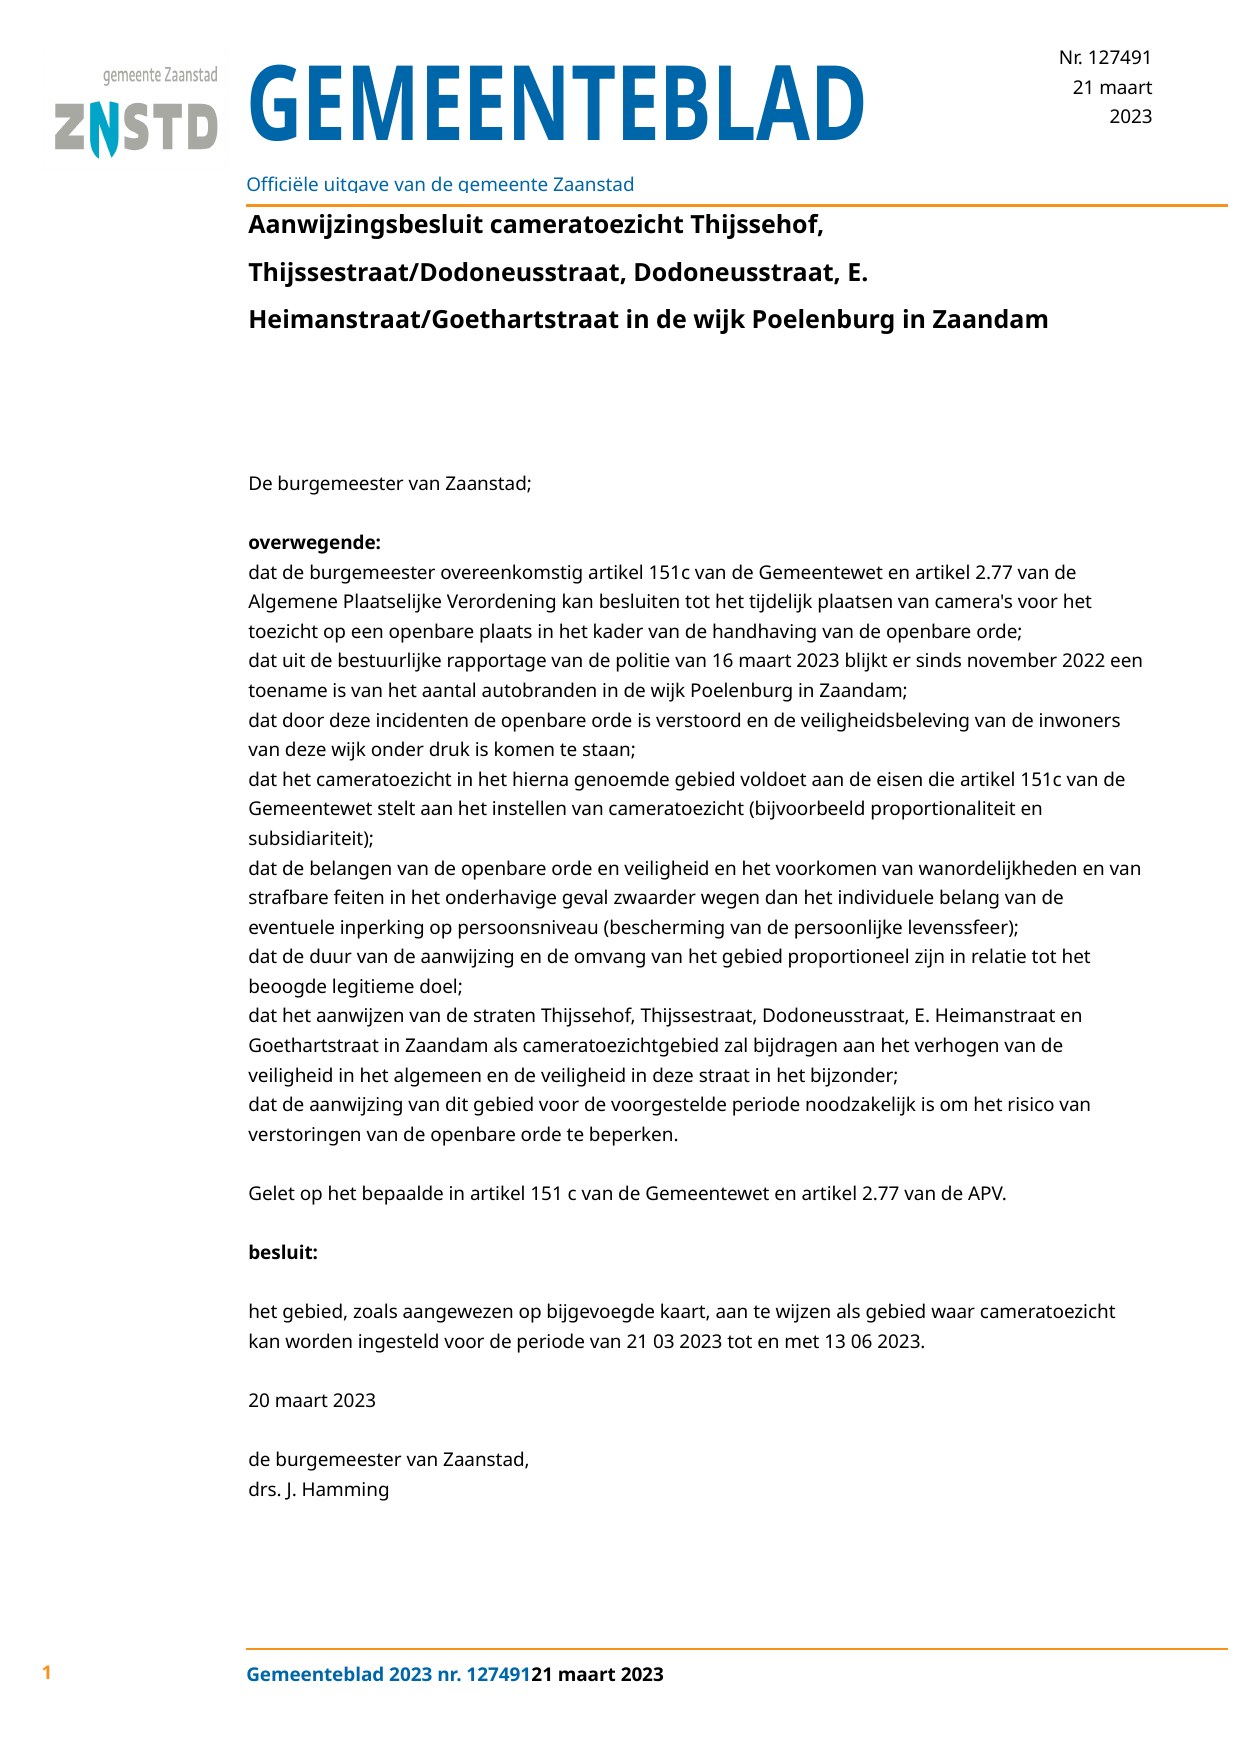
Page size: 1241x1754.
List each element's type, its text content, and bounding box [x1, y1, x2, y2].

text dat door deze incidenten de openbare orde is verstoord en de veiligheidsbeleving van de inwoners van deze wijk onder druk is komen te staan; [248, 707, 1152, 762]
text dat de burgemeester overeenkomstig artikel 151c van de Gemeentewet en artikel 2.77 van de Algemene Plaatselijke Verordening kan besluiten tot het tijdelijk plaatsen van camera's voor het toezicht op een openbare plaats in het kader van de handhaving van de openbare orde; [248, 559, 1152, 644]
text Gelet op het bepaalde in artikel 151 c van de Gemeentewet en artikel 2.77 van de APV. [248, 1180, 1152, 1206]
text het gebied, zoals aangewezen op bijgevoegde kaart, aan te wijzen als gebied waar cameratoezicht kan worden ingesteld voor de periode van 21 03 2023 tot en met 13 06 2023. [248, 1298, 1152, 1354]
text de burgemeester van Zaanstad, [248, 1446, 1152, 1472]
text Aanwijzingsbesluit cameratoezicht Thijssehof, Thijssestraat/Dodoneusstraat, Dodoneusstraat, E. Heimanstraat/Goethartstraat in de wijk Poelenburg in Zaandam [248, 207, 1152, 336]
picture [41, 47, 231, 172]
text drs. J. Hamming [248, 1476, 1152, 1502]
text overwegende: [248, 529, 1152, 555]
text 20 maart 2023 [248, 1387, 1152, 1413]
text dat het cameratoezicht in het hierna genoemde gebied voldoet aan de eisen die artikel 151c van de Gemeentewet stelt aan het instellen van cameratoezicht (bijvoorbeeld proportionaliteit en subsidiariteit); [248, 766, 1152, 851]
text dat de duur van de aanwijzing en de omvang van het gebied proportioneel zijn in relatie tot het beoogde legitieme doel; [248, 943, 1152, 999]
text De burgemeester van Zaanstad; [248, 470, 1152, 496]
text dat de belangen van de openbare orde en veiligheid en het voorkomen van wanordelijkheden en van strafbare feiten in het onderhavige geval zwaarder wegen dan het individuele belang van de eventuele inperking op persoonsniveau (bescherming van de persoonlijke levenssfeer); [248, 855, 1152, 939]
text dat de aanwijzing van dit gebied voor de voorgestelde periode noodzakelijk is om het risico van verstoringen van de openbare orde te beperken. [248, 1091, 1152, 1147]
text besluit: [248, 1239, 1152, 1265]
text dat het aanwijzen van de straten Thijssehof, Thijssestraat, Dodoneusstraat, E. Heimanstraat en Goethartstraat in Zaandam als cameratoezichtgebied zal bijdragen aan het verhogen van de veiligheid in het algemeen en de veiligheid in deze straat in het bijzonder; [248, 1003, 1152, 1087]
text dat uit de bestuurlijke rapportage van de politie van 16 maart 2023 blijkt er sinds november 2022 een toename is van het aantal autobranden in de wijk Poelenburg in Zaandam; [248, 648, 1152, 703]
